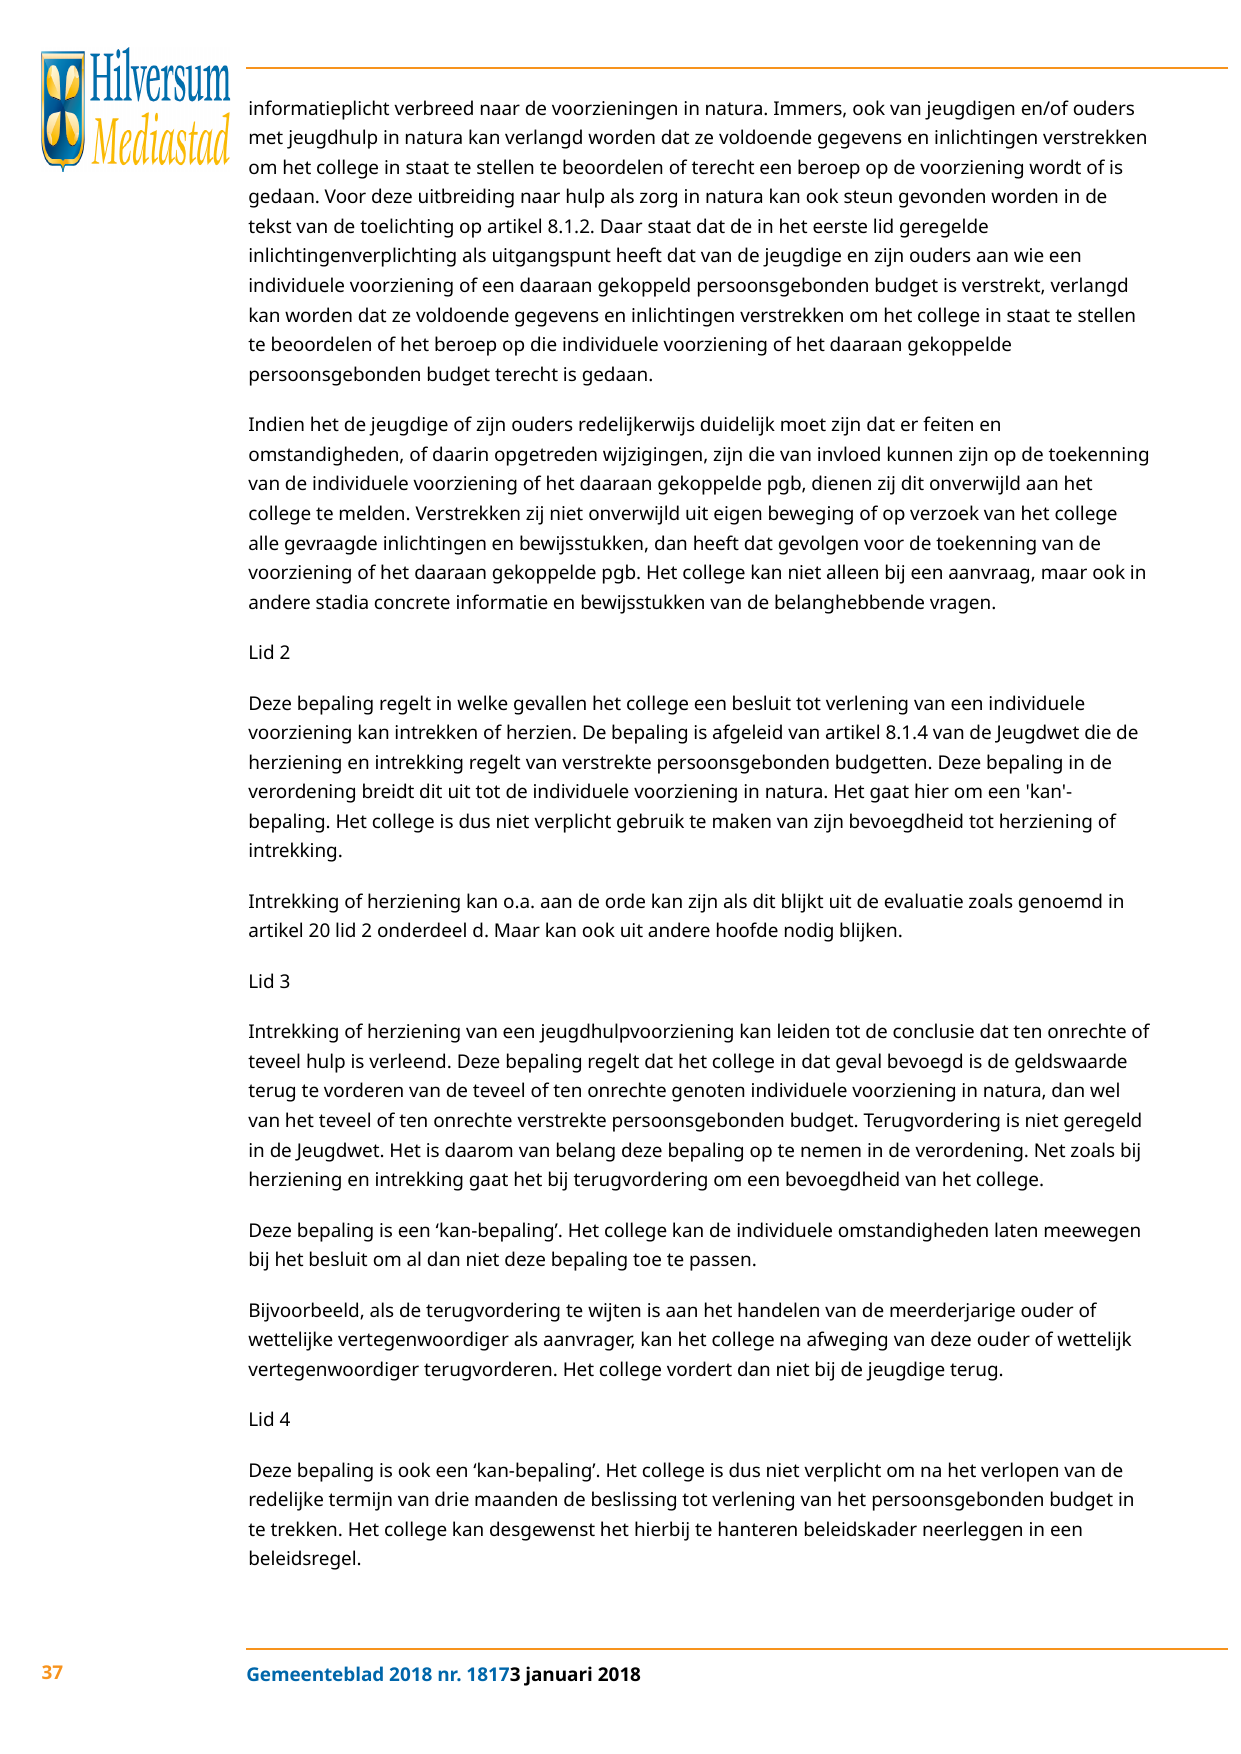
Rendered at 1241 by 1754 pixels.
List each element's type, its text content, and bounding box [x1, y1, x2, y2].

text Deze bepaling is een ‘kan-bepaling’. Het college kan de individuele omstandigheden laten meewegen bij het besluit om al dan niet deze bepaling toe te passen. [248, 1217, 1152, 1272]
text Intrekking of herziening kan o.a. aan de orde kan zijn als dit blijkt uit de evaluatie zoals genoemd in artikel 20 lid 2 onderdeel d. Maar kan ook uit andere hoofde nodig blijken. [248, 888, 1152, 943]
text Lid 3 [248, 968, 1152, 994]
text Lid 2 [248, 639, 1152, 665]
picture [41, 47, 231, 172]
text Intrekking of herziening van een jeugdhulpvoorziening kan leiden tot de conclusie dat ten onrechte of teveel hulp is verleend. Deze bepaling regelt dat het college in dat geval bevoegd is de geldswaarde terug te vorderen van de teveel of ten onrechte genoten individuele voorziening in natura, dan wel van het teveel of ten onrechte verstrekte persoonsgebonden budget. Terugvordering is niet geregeld in de Jeugdwet. Het is daarom van belang deze bepaling op te nemen in de verordening. Net zoals bij herziening en intrekking gaat het bij terugvordering om een bevoegdheid van het college. [248, 1018, 1152, 1192]
text Bijvoorbeeld, als de terugvordering te wijten is aan het handelen van de meerderjarige ouder of wettelijke vertegenwoordiger als aanvrager, kan het college na afweging van deze ouder of wettelijk vertegenwoordiger terugvorderen. Het college vordert dan niet bij de jeugdige terug. [248, 1297, 1152, 1382]
text Deze bepaling is ook een ‘kan-bepaling’. Het college is dus niet verplicht om na het verlopen van de redelijke termijn van drie maanden de beslissing tot verlening van het persoonsgebonden budget in te trekken. Het college kan desgewenst het hierbij te hanteren beleidskader neerleggen in een beleidsregel. [248, 1457, 1152, 1571]
text informatieplicht verbreed naar de voorzieningen in natura. Immers, ook van jeugdigen en/of ouders met jeugdhulp in natura kan verlangd worden dat ze voldoende gegevens en inlichtingen verstrekken om het college in staat te stellen te beoordelen of terecht een beroep op de voorziening wordt of is gedaan. Voor deze uitbreiding naar hulp als zorg in natura kan ook steun gevonden worden in de tekst van de toelichting op artikel 8.1.2. Daar staat dat de in het eerste lid geregelde inlichtingenverplichting als uitgangspunt heeft dat van de jeugdige en zijn ouders aan wie een individuele voorziening of een daaraan gekoppeld persoonsgebonden budget is verstrekt, verlangd kan worden dat ze voldoende gegevens en inlichtingen verstrekken om het college in staat te stellen te beoordelen of het beroep op die individuele voorziening of het daaraan gekoppelde persoonsgebonden budget terecht is gedaan. [248, 95, 1152, 387]
text Deze bepaling regelt in welke gevallen het college een besluit tot verlening van een individuele voorziening kan intrekken of herzien. De bepaling is afgeleid van artikel 8.1.4 van de Jeugdwet die de herziening en intrekking regelt van verstrekte persoonsgebonden budgetten. Deze bepaling in de verordening breidt dit uit tot de individuele voorziening in natura. Het gaat hier om een 'kan'-bepaling. Het college is dus niet verplicht gebruik te maken van zijn bevoegdheid tot herziening of intrekking. [248, 690, 1152, 863]
text Lid 4 [248, 1406, 1152, 1432]
text Indien het de jeugdige of zijn ouders redelijkerwijs duidelijk moet zijn dat er feiten en omstandigheden, of daarin opgetreden wijzigingen, zijn die van invloed kunnen zijn op de toekenning van de individuele voorziening of het daaraan gekoppelde pgb, dienen zij dit onverwijld aan het college te melden. Verstrekken zij niet onverwijld uit eigen beweging of op verzoek van het college alle gevraagde inlichtingen en bewijsstukken, dan heeft dat gevolgen voor de toekenning van de voorziening of het daaraan gekoppelde pgb. Het college kan niet alleen bij een aanvraag, maar ook in andere stadia concrete informatie en bewijsstukken van de belanghebbende vragen. [248, 411, 1152, 615]
